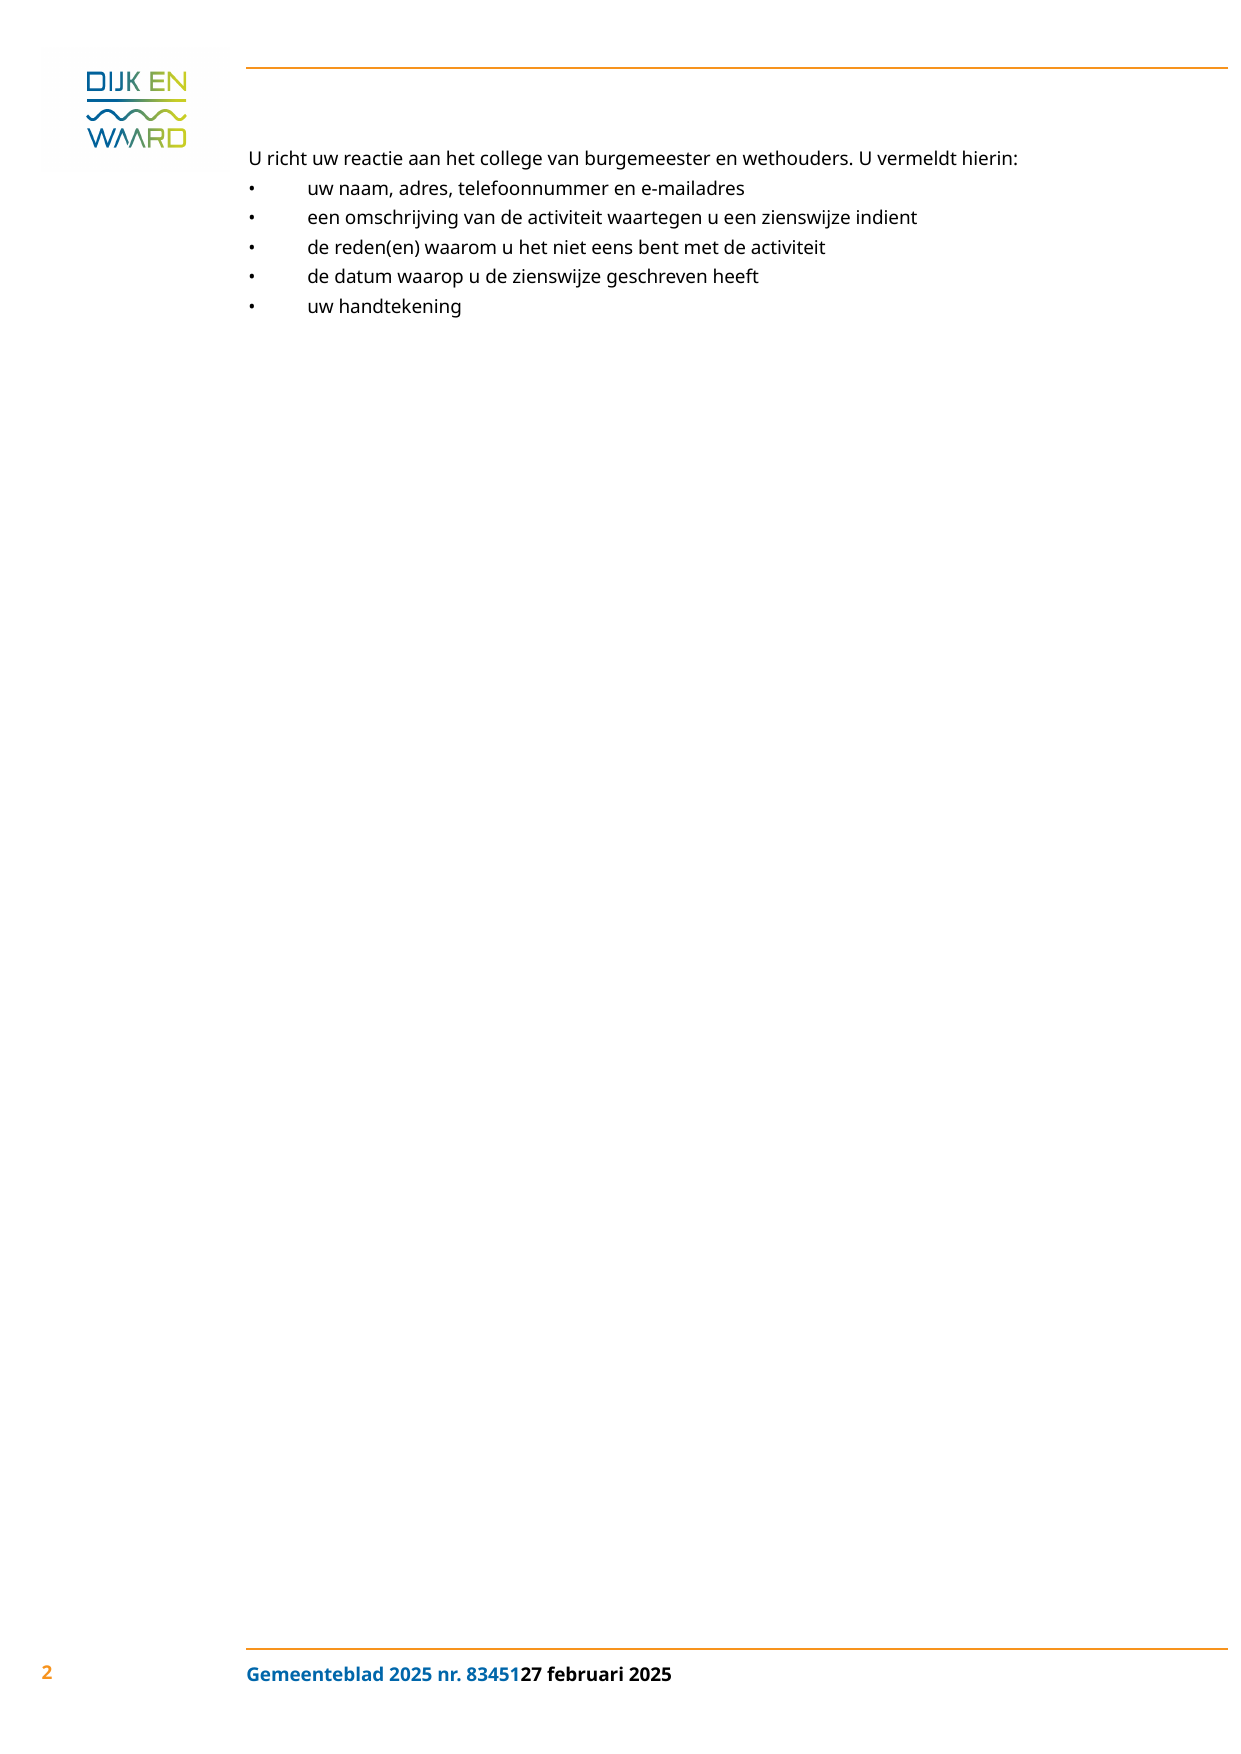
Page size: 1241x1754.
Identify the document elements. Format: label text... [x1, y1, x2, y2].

picture [41, 47, 231, 172]
list uw handtekening [248, 293, 1152, 319]
list de reden(en) waarom u het niet eens bent met de activiteit [248, 234, 1152, 260]
list de datum waarop u de zienswijze geschreven heeft [248, 263, 1152, 289]
list uw naam, adres, telefoonnummer en e-mailadres [248, 175, 1152, 201]
list een omschrijving van de activiteit waartegen u een zienswijze indient [248, 204, 1152, 230]
text U richt uw reactie aan het college van burgemeester en wethouders. U vermeldt hierin: [248, 145, 1152, 171]
